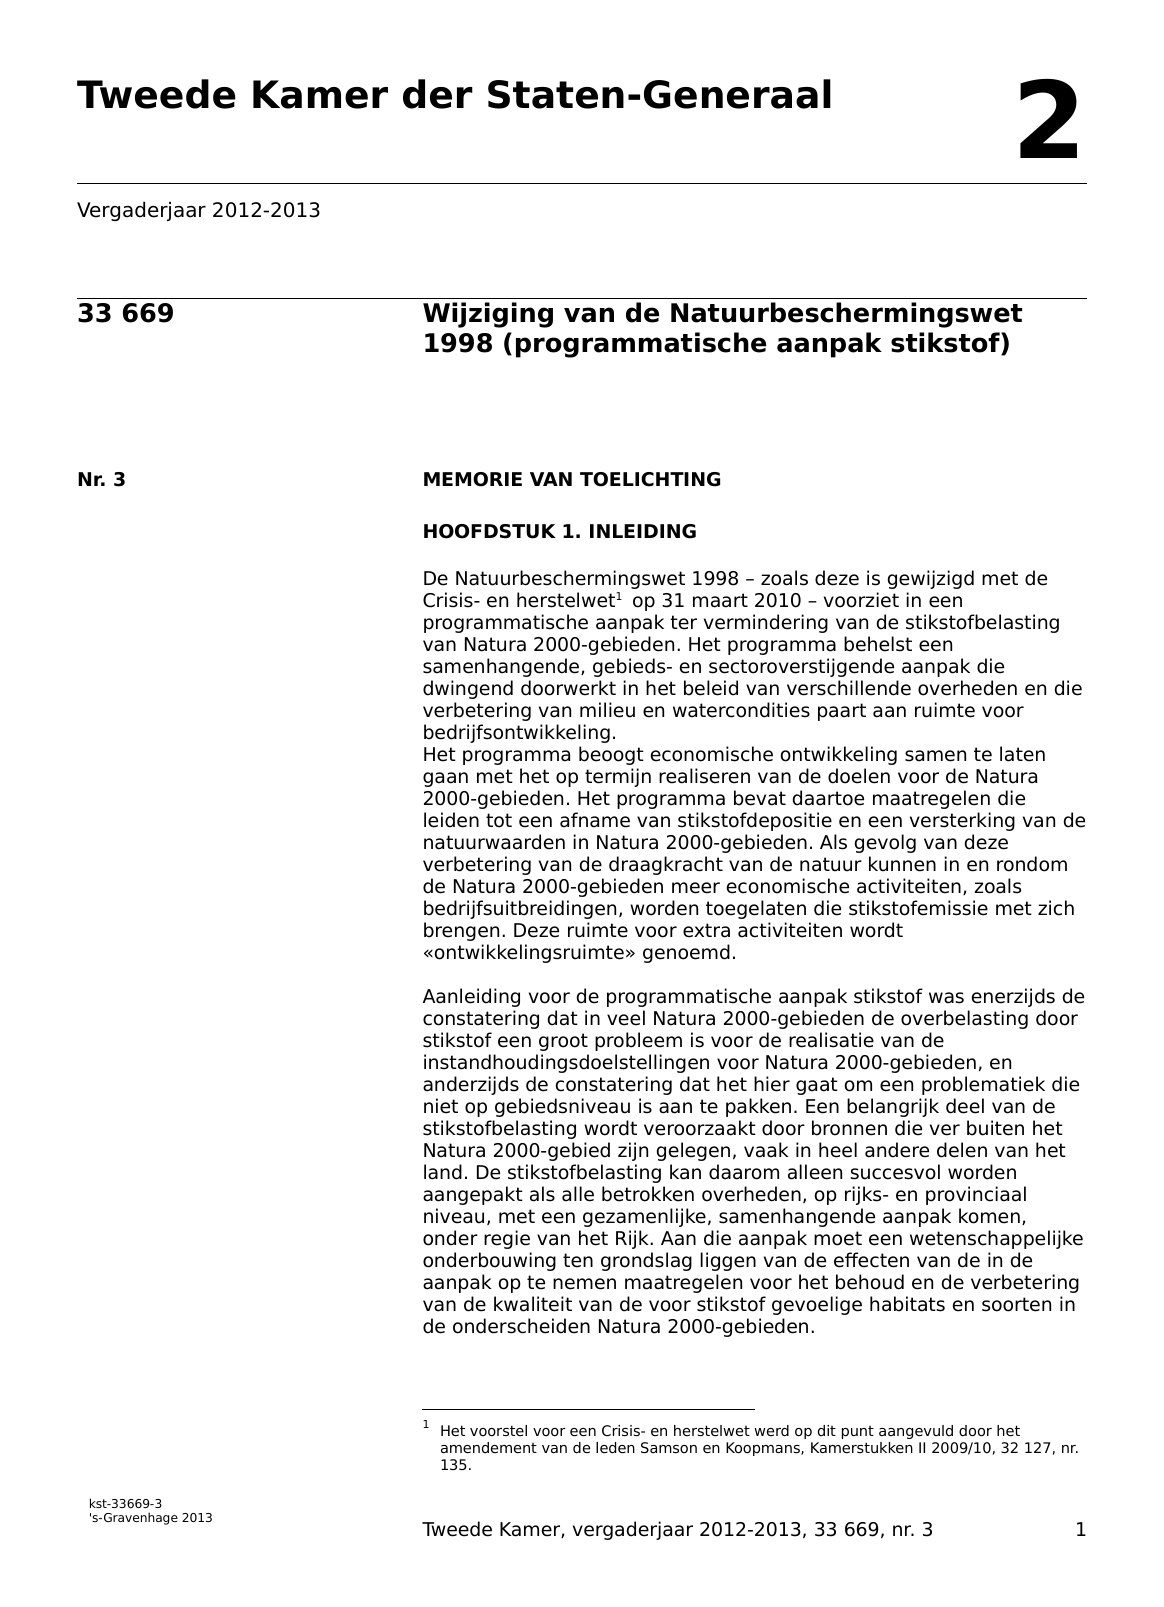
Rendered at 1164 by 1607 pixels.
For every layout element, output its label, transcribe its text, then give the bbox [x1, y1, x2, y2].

text kst-33669-3 [88, 1497, 323, 1511]
text Het voorstel voor een Crisis- en herstelwet werd op dit punt aangevuld door het amendement van de leden Samson en Koopmans, Kamerstukken II 2009/10, 32 127, nr. 135. [422, 1418, 1087, 1474]
subtitle Nr. 3 MEMORIE VAN TOELICHTING [77, 469, 1087, 491]
text Aanleiding voor de programmatische aanpak stikstof was enerzijds de constatering dat in veel Natura 2000-gebieden de overbelasting door stikstof een groot probleem is voor de realisatie van de instandhoudingsdoelstellingen voor Natura 2000-gebieden, en anderzijds de constatering dat het hier gaat om een problematiek die niet op gebiedsniveau is aan te pakken. Een belangrijk deel van de stikstofbelasting wordt veroorzaakt door bronnen die ver buiten het Natura 2000-gebied zijn gelegen, vaak in heel andere delen van het land. De stikstofbelasting kan daarom alleen succesvol worden aangepakt als alle betrokken overheden, op rijks- en provinciaal niveau, met een gezamenlijke, samenhangende aanpak komen, onder regie van het Rijk. Aan die aanpak moet een wetenschappelijke onderbouwing ten grondslag liggen van de effecten van de in de aanpak op te nemen maatregelen voor het behoud en de verbetering van de kwaliteit van de voor stikstof gevoelige habitats en soorten in de onderscheiden Natura 2000-gebieden. [422, 986, 1087, 1338]
text De Natuurbeschermingswet 1998 – zoals deze is gewijzigd met de Crisis- en herstelwet op 31 maart 2010 – voorziet in een programmatische aanpak ter vermindering van de stikstofbelasting van Natura 2000-gebieden. Het programma behelst een samenhangende, gebieds- en sectoroverstijgende aanpak die dwingend doorwerkt in het beleid van verschillende overheden en die verbetering van milieu en watercondities paart aan ruimte voor bedrijfsontwikkeling. [422, 568, 1087, 744]
text 's-Gravenhage 2013 [88, 1511, 323, 1525]
subtitle HOOFDSTUK 1. INLEIDING [422, 521, 1087, 543]
text Het programma beoogt economische ontwikkeling samen te laten gaan met het op termijn realiseren van de doelen voor de Natura 2000-gebieden. Het programma bevat daartoe maatregelen die leiden tot een afname van stikstofdepositie en een versterking van de natuurwaarden in Natura 2000-gebieden. Als gevolg van deze verbetering van de draagkracht van de natuur kunnen in en rondom de Natura 2000-gebieden meer economische activiteiten, zoals bedrijfsuitbreidingen, worden toegelaten die stikstofemissie met zich brengen. Deze ruimte voor extra activiteiten wordt «ontwikkelingsruimte» genoemd. [422, 744, 1087, 964]
table_header 2 [886, 59, 1087, 183]
subtitle 33 669 Wijziging van de Natuurbeschermingswet 1998 (programmatische aanpak stikstof) [77, 299, 1087, 358]
table_cell Vergaderjaar 2012-2013 [77, 184, 1087, 298]
table_header Tweede Kamer der Staten-Generaal [77, 59, 886, 183]
